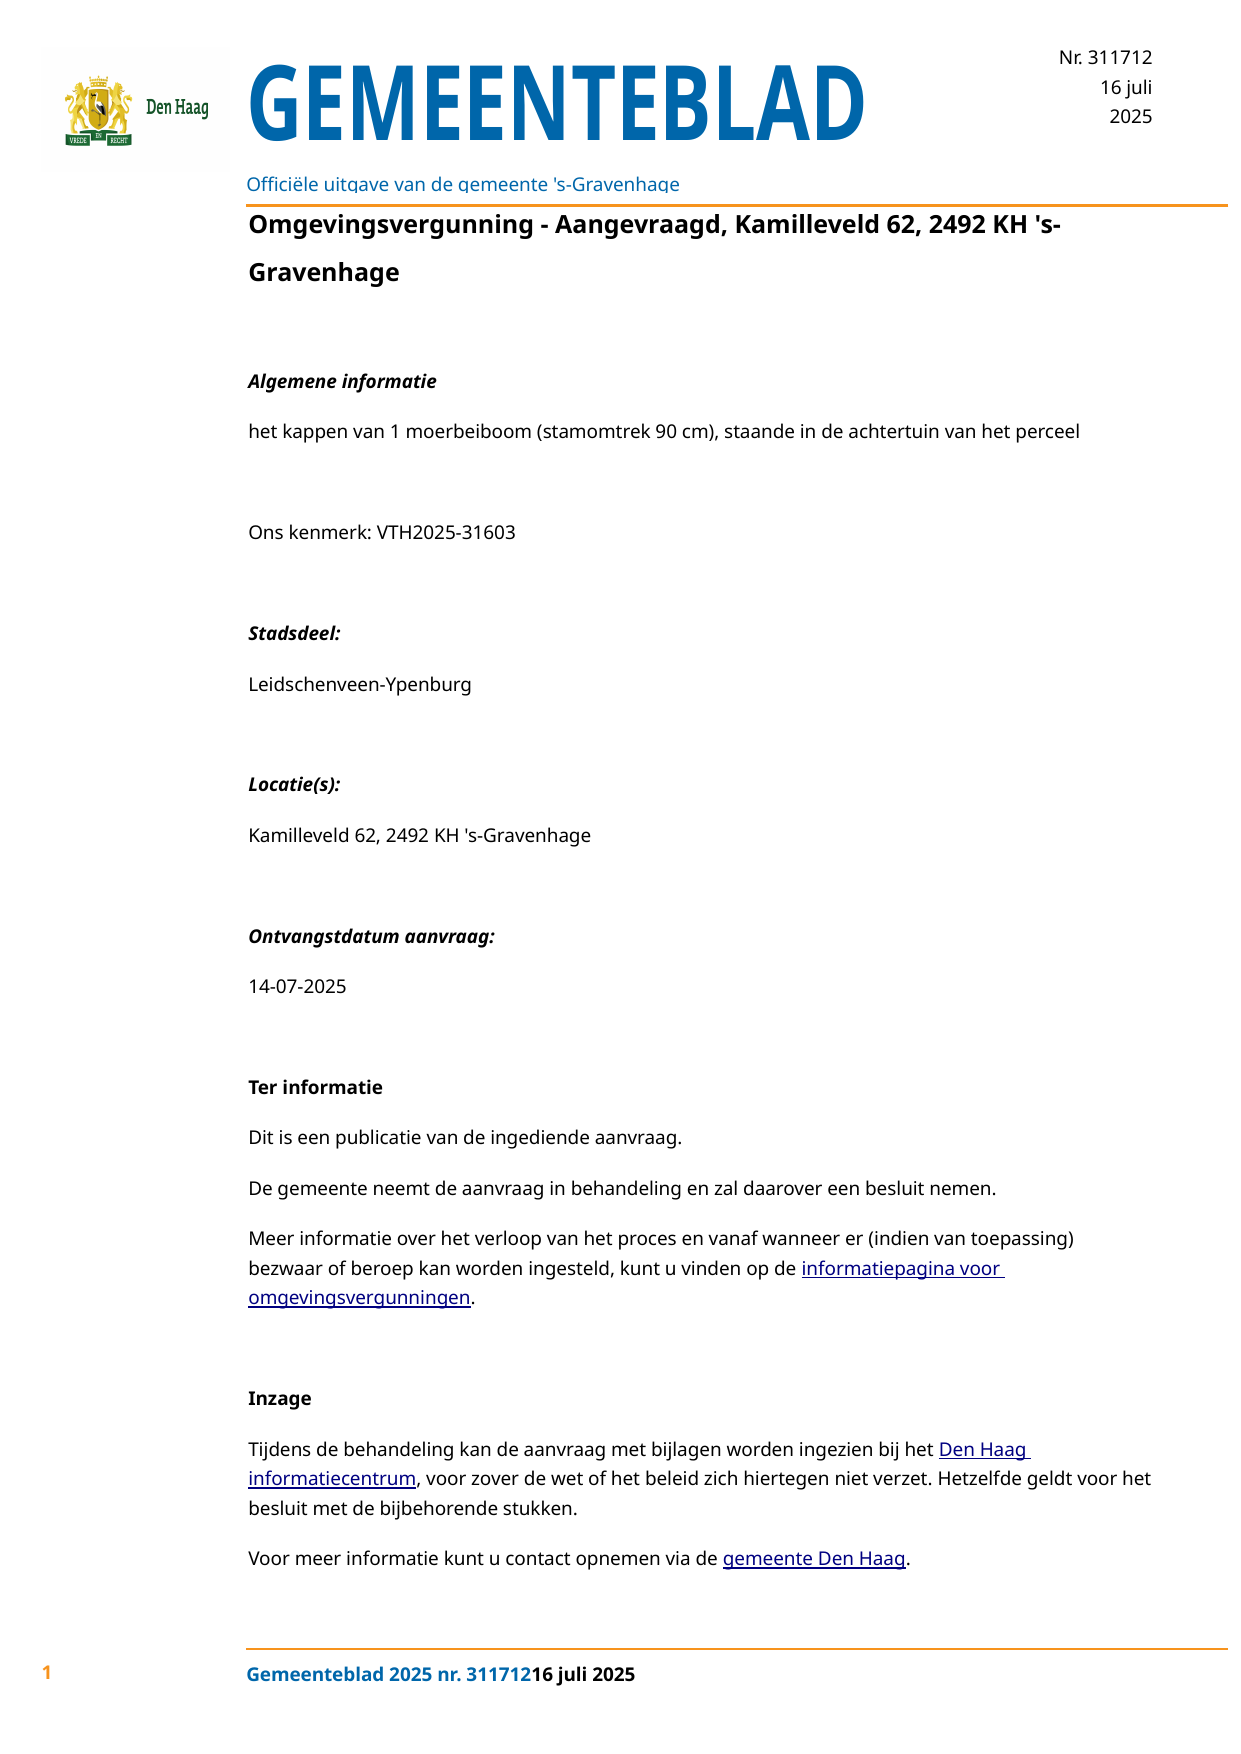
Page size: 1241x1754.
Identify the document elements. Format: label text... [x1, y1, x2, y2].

picture [41, 47, 231, 172]
text Leidschenveen-Ypenburg [248, 671, 1152, 697]
text Meer informatie over het verloop van het proces en vanaf wanneer er (indien van toepassing) bezwaar of beroep kan worden ingesteld, kunt u vinden op de informatiepagina voor omgevingsvergunningen. [248, 1225, 1152, 1310]
text Ons kenmerk: VTH2025-31603 [248, 519, 1152, 545]
text Algemene informatie [248, 368, 1152, 394]
text 14-07-2025 [248, 973, 1152, 999]
text Stadsdeel: [248, 620, 1152, 646]
text Ontvangstdatum aanvraag: [248, 923, 1152, 949]
text Voor meer informatie kunt u contact opnemen via de gemeente Den Haag. [248, 1545, 1152, 1571]
text Locatie(s): [248, 772, 1152, 797]
text De gemeente neemt de aanvraag in behandeling en zal daarover een besluit nemen. [248, 1175, 1152, 1201]
text Inzage [248, 1385, 1152, 1411]
text Omgevingsvergunning - Aangevraagd, Kamilleveld 62, 2492 KH 's-Gravenhage [248, 207, 1152, 288]
text Kamilleveld 62, 2492 KH 's-Gravenhage [248, 822, 1152, 848]
text Ter informatie [248, 1074, 1152, 1100]
text het kappen van 1 moerbeiboom (stamomtrek 90 cm), staande in de achtertuin van het perceel [248, 419, 1152, 444]
text Tijdens de behandeling kan de aanvraag met bijlagen worden ingezien bij het Den Haag informatiecentrum, voor zover de wet of het beleid zich hiertegen niet verzet. Hetzelfde geldt voor het besluit met de bijbehorende stukken. [248, 1436, 1152, 1521]
text Dit is een publicatie van de ingediende aanvraag. [248, 1124, 1152, 1150]
